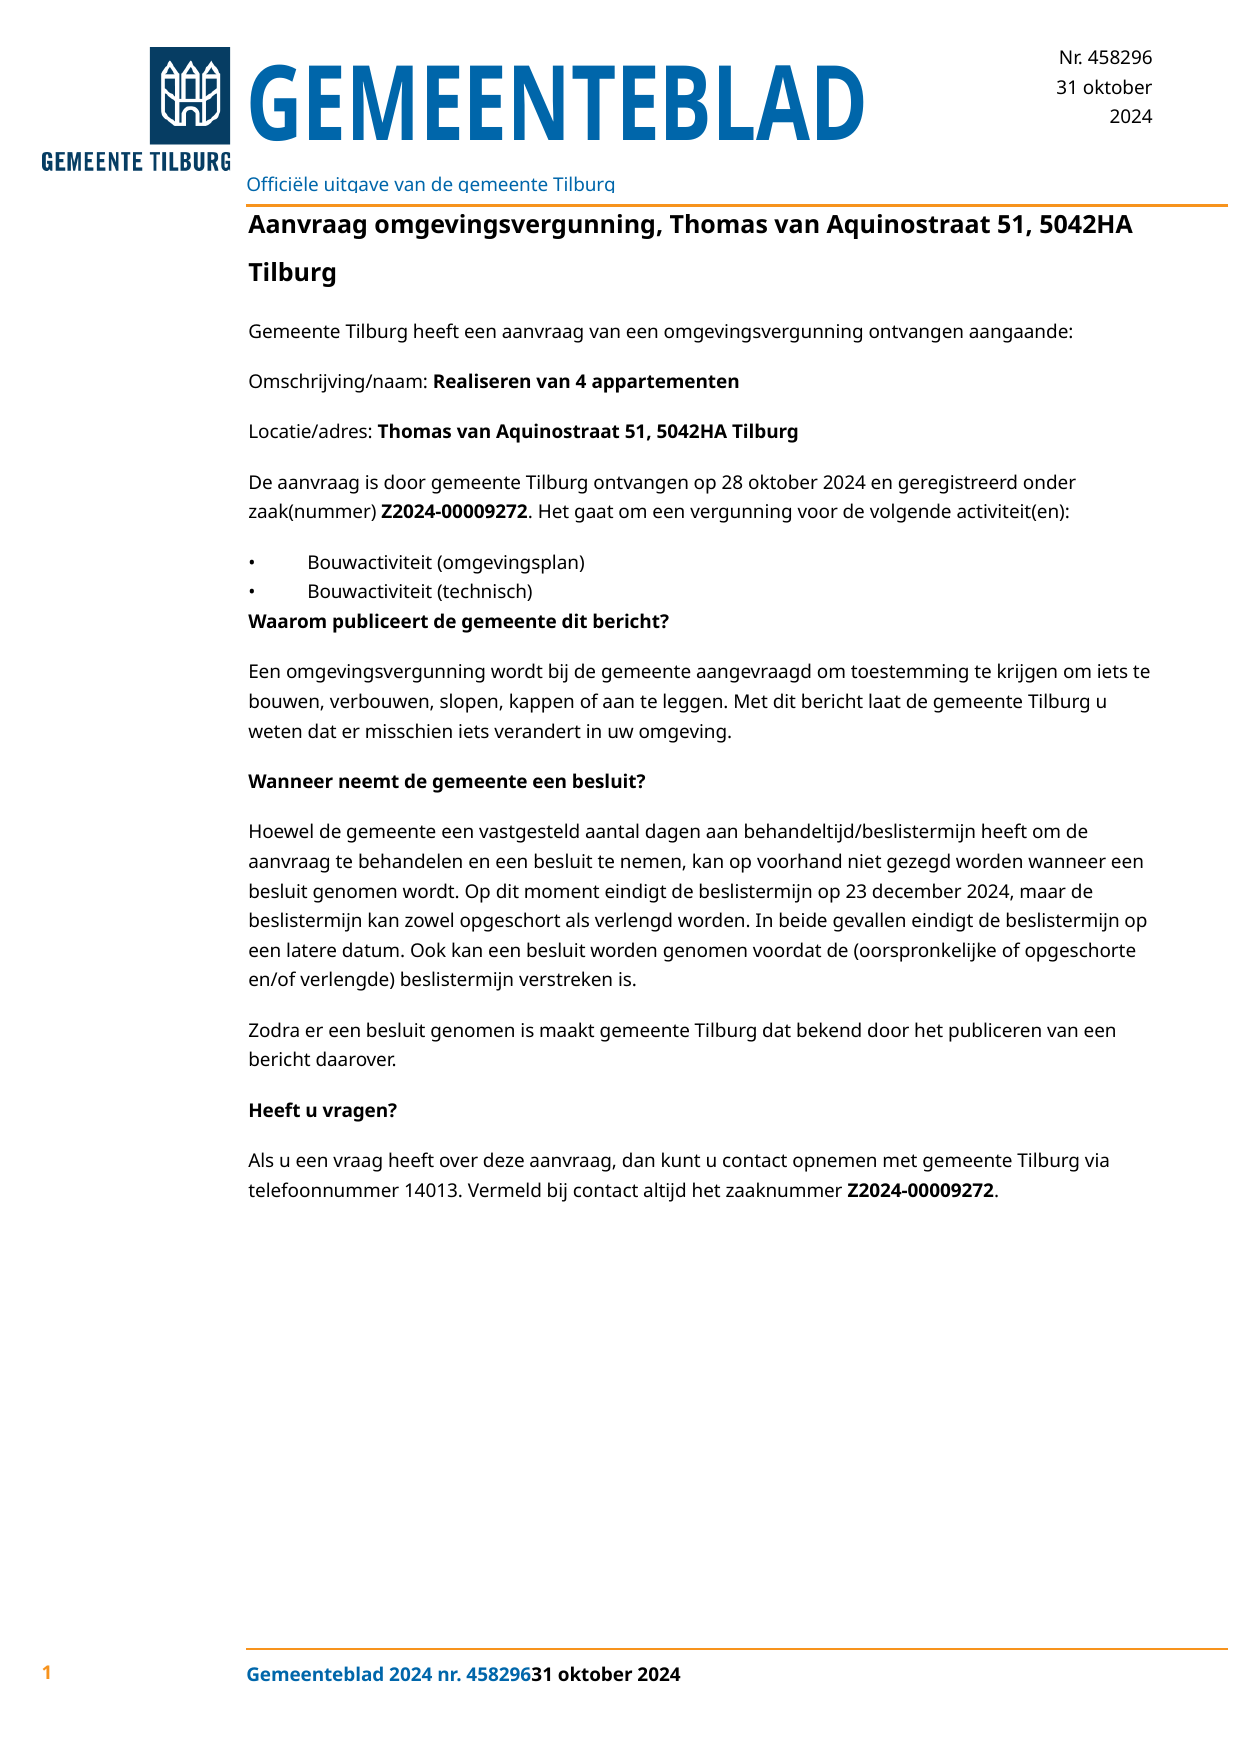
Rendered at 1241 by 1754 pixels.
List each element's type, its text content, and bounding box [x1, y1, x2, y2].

picture [41, 47, 231, 172]
text Aanvraag omgevingsvergunning, Thomas van Aquinostraat 51, 5042HA Tilburg [248, 207, 1152, 288]
list Bouwactiviteit (omgevingsplan) [248, 549, 1152, 575]
text Een omgevingsvergunning wordt bij de gemeente aangevraagd om toestemming te krijgen om iets te bouwen, verbouwen, slopen, kappen of aan te leggen. Met dit bericht laat de gemeente Tilburg u weten dat er misschien iets verandert in uw omgeving. [248, 659, 1152, 744]
text Als u een vraag heeft over deze aanvraag, dan kunt u contact opnemen met gemeente Tilburg via telefoonnummer 14013. Vermeld bij contact altijd het zaaknummer Z2024-00009272. [248, 1147, 1152, 1203]
list Bouwactiviteit (technisch) [248, 579, 1152, 604]
text Hoewel de gemeente een vastgesteld aantal dagen aan behandeltijd/beslistermijn heeft om de aanvraag te behandelen en een besluit te nemen, kan op voorhand niet gezegd worden wanneer een besluit genomen wordt. Op dit moment eindigt de beslistermijn op 23 december 2024, maar de beslistermijn kan zowel opgeschort als verlengd worden. In beide gevallen eindigt de beslistermijn op een latere datum. Ook kan een besluit worden genomen voordat de (oorspronkelijke of opgeschorte en/of verlengde) beslistermijn verstreken is. [248, 819, 1152, 992]
text Omschrijving/naam: Realiseren van 4 appartementen [248, 368, 1152, 394]
text Heeft u vragen? [248, 1097, 1152, 1123]
text Gemeente Tilburg heeft een aanvraag van een omgevingsvergunning ontvangen aangaande: [248, 318, 1152, 344]
text Wanneer neemt de gemeente een besluit? [248, 768, 1152, 794]
text Waarom publiceert de gemeente dit bericht? [248, 608, 1152, 634]
text Zodra er een besluit genomen is maakt gemeente Tilburg dat bekend door het publiceren van een bericht daarover. [248, 1017, 1152, 1072]
text De aanvraag is door gemeente Tilburg ontvangen op 28 oktober 2024 en geregistreerd onder zaak(nummer) Z2024-00009272. Het gaat om een vergunning voor de volgende activiteit(en): [248, 469, 1152, 524]
text Locatie/adres: Thomas van Aquinostraat 51, 5042HA Tilburg [248, 419, 1152, 444]
